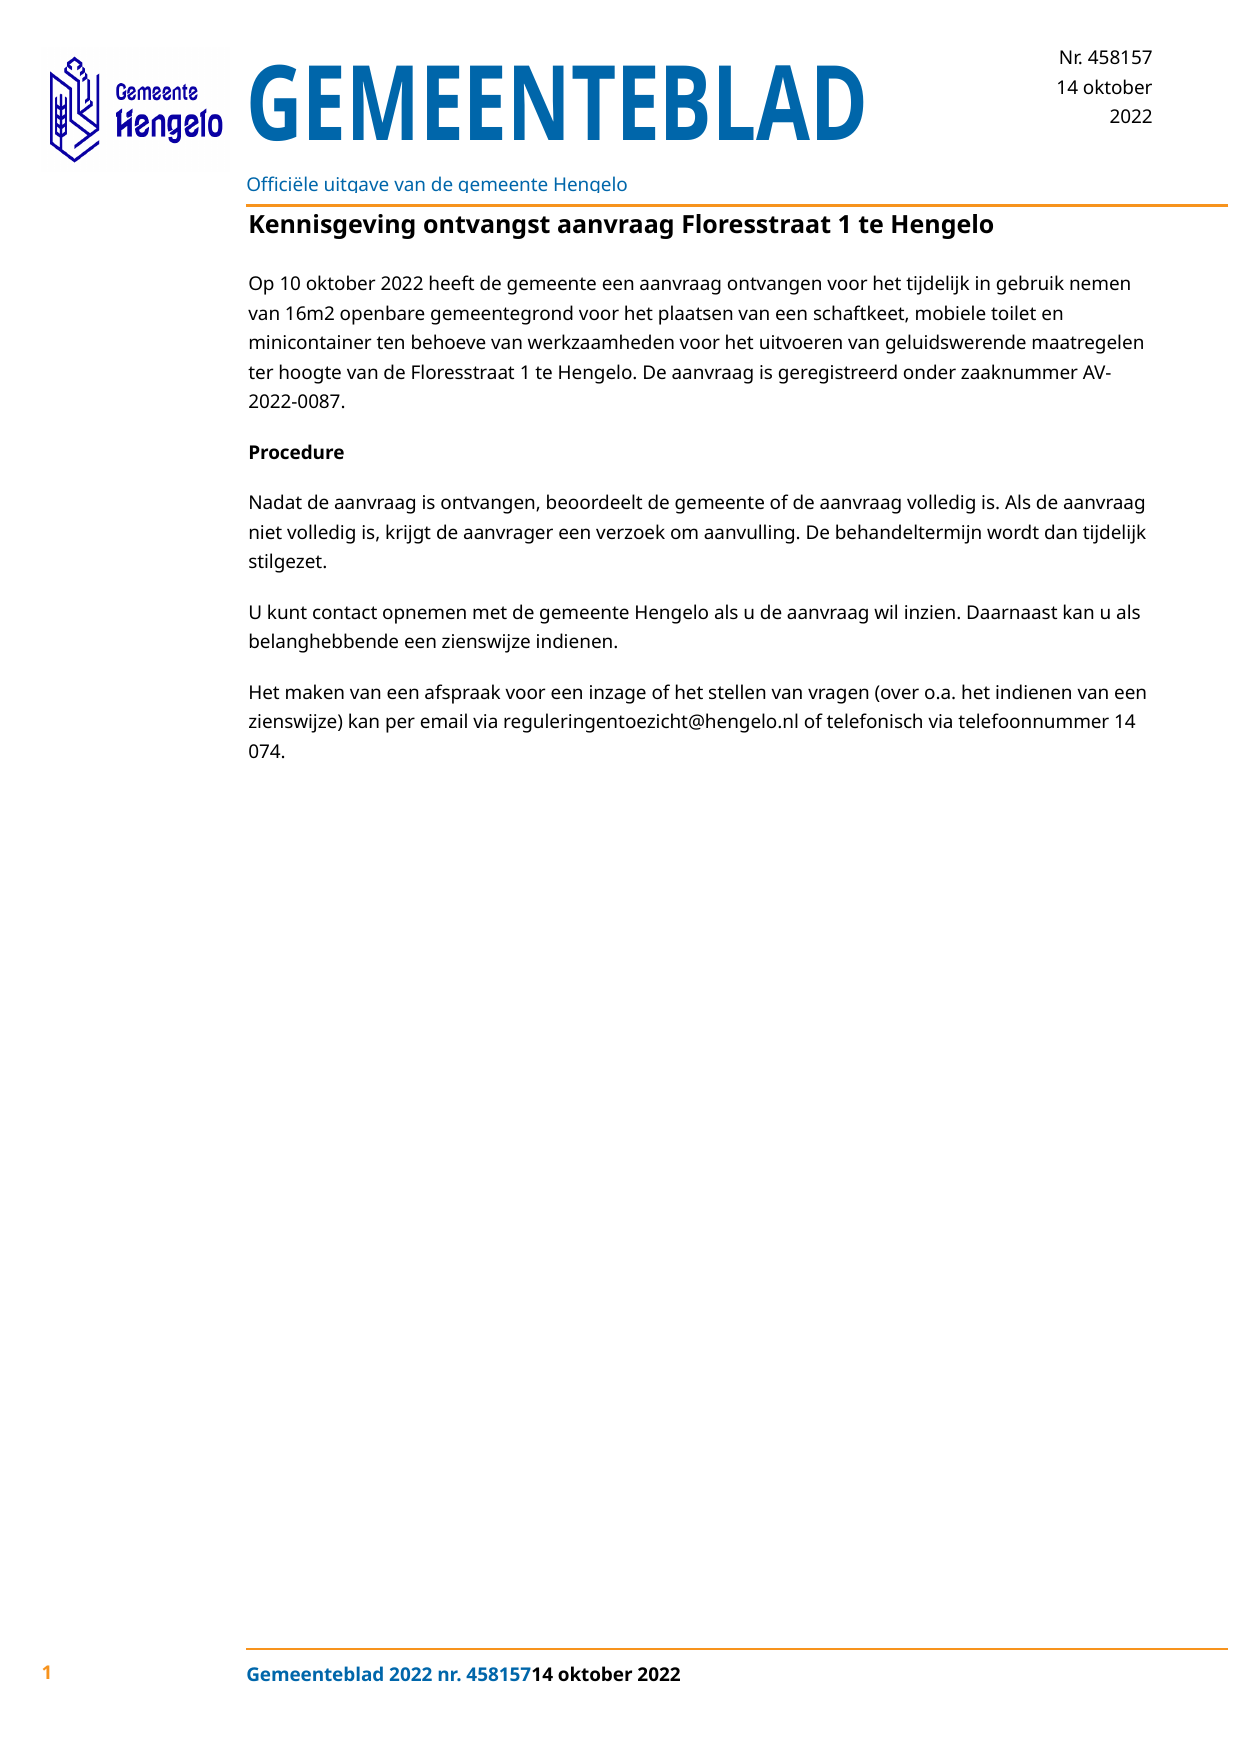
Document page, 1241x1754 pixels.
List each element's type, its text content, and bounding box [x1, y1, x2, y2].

text Procedure [248, 439, 1152, 465]
text Op 10 oktober 2022 heeft de gemeente een aanvraag ontvangen voor het tijdelijk in gebruik nemen van 16m2 openbare gemeentegrond voor het plaatsen van een schaftkeet, mobiele toilet en minicontainer ten behoeve van werkzaamheden voor het uitvoeren van geluidswerende maatregelen ter hoogte van de Floresstraat 1 te Hengelo. De aanvraag is geregistreerd onder zaaknummer AV-2022-0087. [248, 270, 1152, 414]
text Het maken van een afspraak voor een inzage of het stellen van vragen (over o.a. het indienen van een zienswijze) kan per email via reguleringentoezicht@hengelo.nl of telefonisch via telefoonnummer 14 074. [248, 679, 1152, 764]
text Kennisgeving ontvangst aanvraag Floresstraat 1 te Hengelo [248, 207, 1152, 241]
text U kunt contact opnemen met de gemeente Hengelo als u de aanvraag wil inzien. Daarnaast kan u als belanghebbende een zienswijze indienen. [248, 599, 1152, 654]
text Nadat de aanvraag is ontvangen, beoordeelt de gemeente of de aanvraag volledig is. Als de aanvraag niet volledig is, krijgt de aanvrager een verzoek om aanvulling. De behandeltermijn wordt dan tijdelijk stilgezet. [248, 489, 1152, 574]
picture [41, 47, 231, 172]
